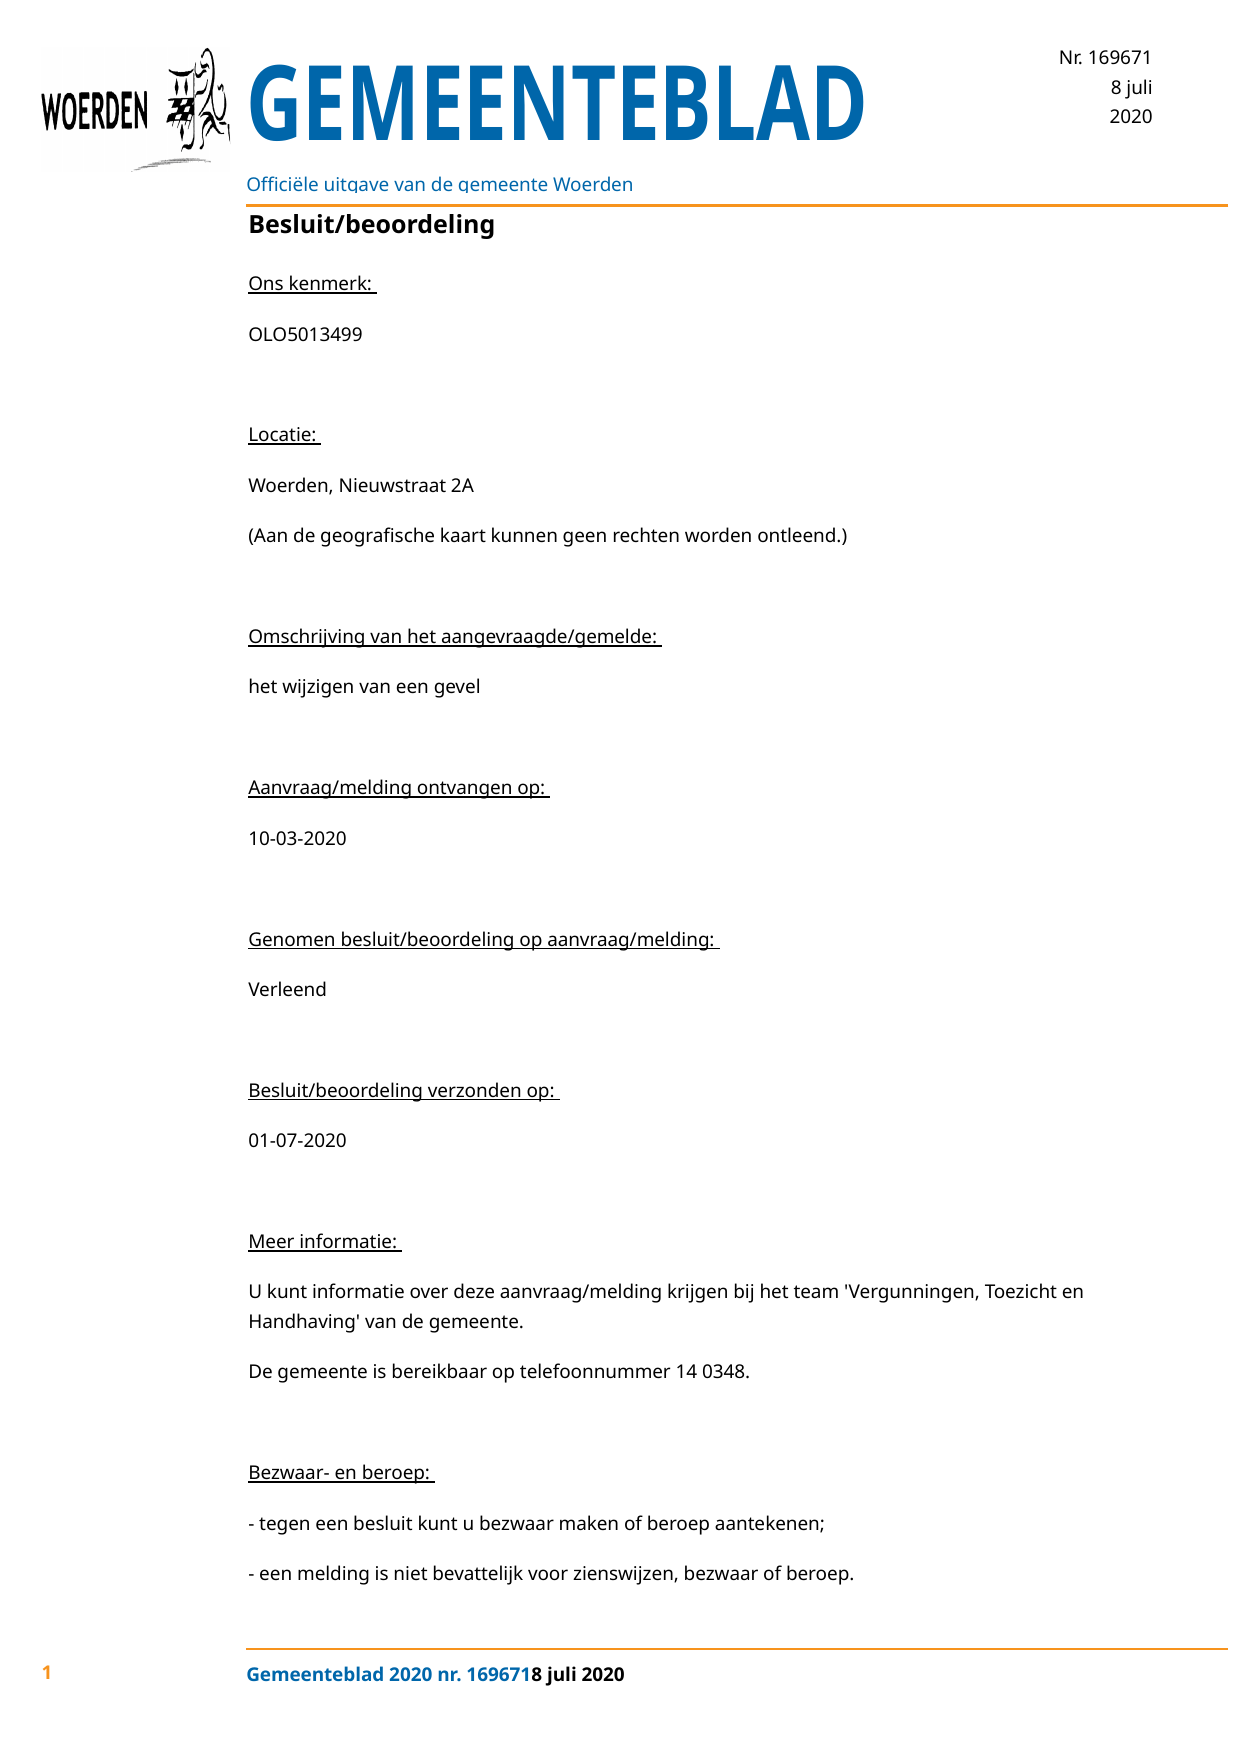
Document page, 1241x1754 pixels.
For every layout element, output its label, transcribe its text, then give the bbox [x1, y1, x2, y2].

text Meer informatie: [248, 1228, 1152, 1254]
text Ons kenmerk: [248, 270, 1152, 296]
text Bezwaar- en beroep: [248, 1459, 1152, 1485]
text 01-07-2020 [248, 1127, 1152, 1153]
text Aanvraag/melding ontvangen op: [248, 774, 1152, 800]
text Omschrijving van het aangevraagde/gemelde: [248, 623, 1152, 649]
text - een melding is niet bevattelijk voor zienswijzen, bezwaar of beroep. [248, 1560, 1152, 1586]
text Verleend [248, 976, 1152, 1002]
text Besluit/beoordeling verzonden op: [248, 1077, 1152, 1103]
text Genomen besluit/beoordeling op aanvraag/melding: [248, 926, 1152, 951]
text Locatie: [248, 422, 1152, 447]
picture [41, 47, 231, 172]
text De gemeente is bereikbaar op telefoonnummer 14 0348. [248, 1359, 1152, 1384]
text Besluit/beoordeling [248, 207, 1152, 241]
text Woerden, Nieuwstraat 2A [248, 472, 1152, 498]
text U kunt informatie over deze aanvraag/melding krijgen bij het team 'Vergunningen, Toezicht en Handhaving' van de gemeente. [248, 1279, 1152, 1334]
text OLO5013499 [248, 321, 1152, 346]
text het wijzigen van een gevel [248, 674, 1152, 699]
text - tegen een besluit kunt u bezwaar maken of beroep aantekenen; [248, 1510, 1152, 1536]
text (Aan de geografische kaart kunnen geen rechten worden ontleend.) [248, 522, 1152, 548]
text 10-03-2020 [248, 825, 1152, 851]
